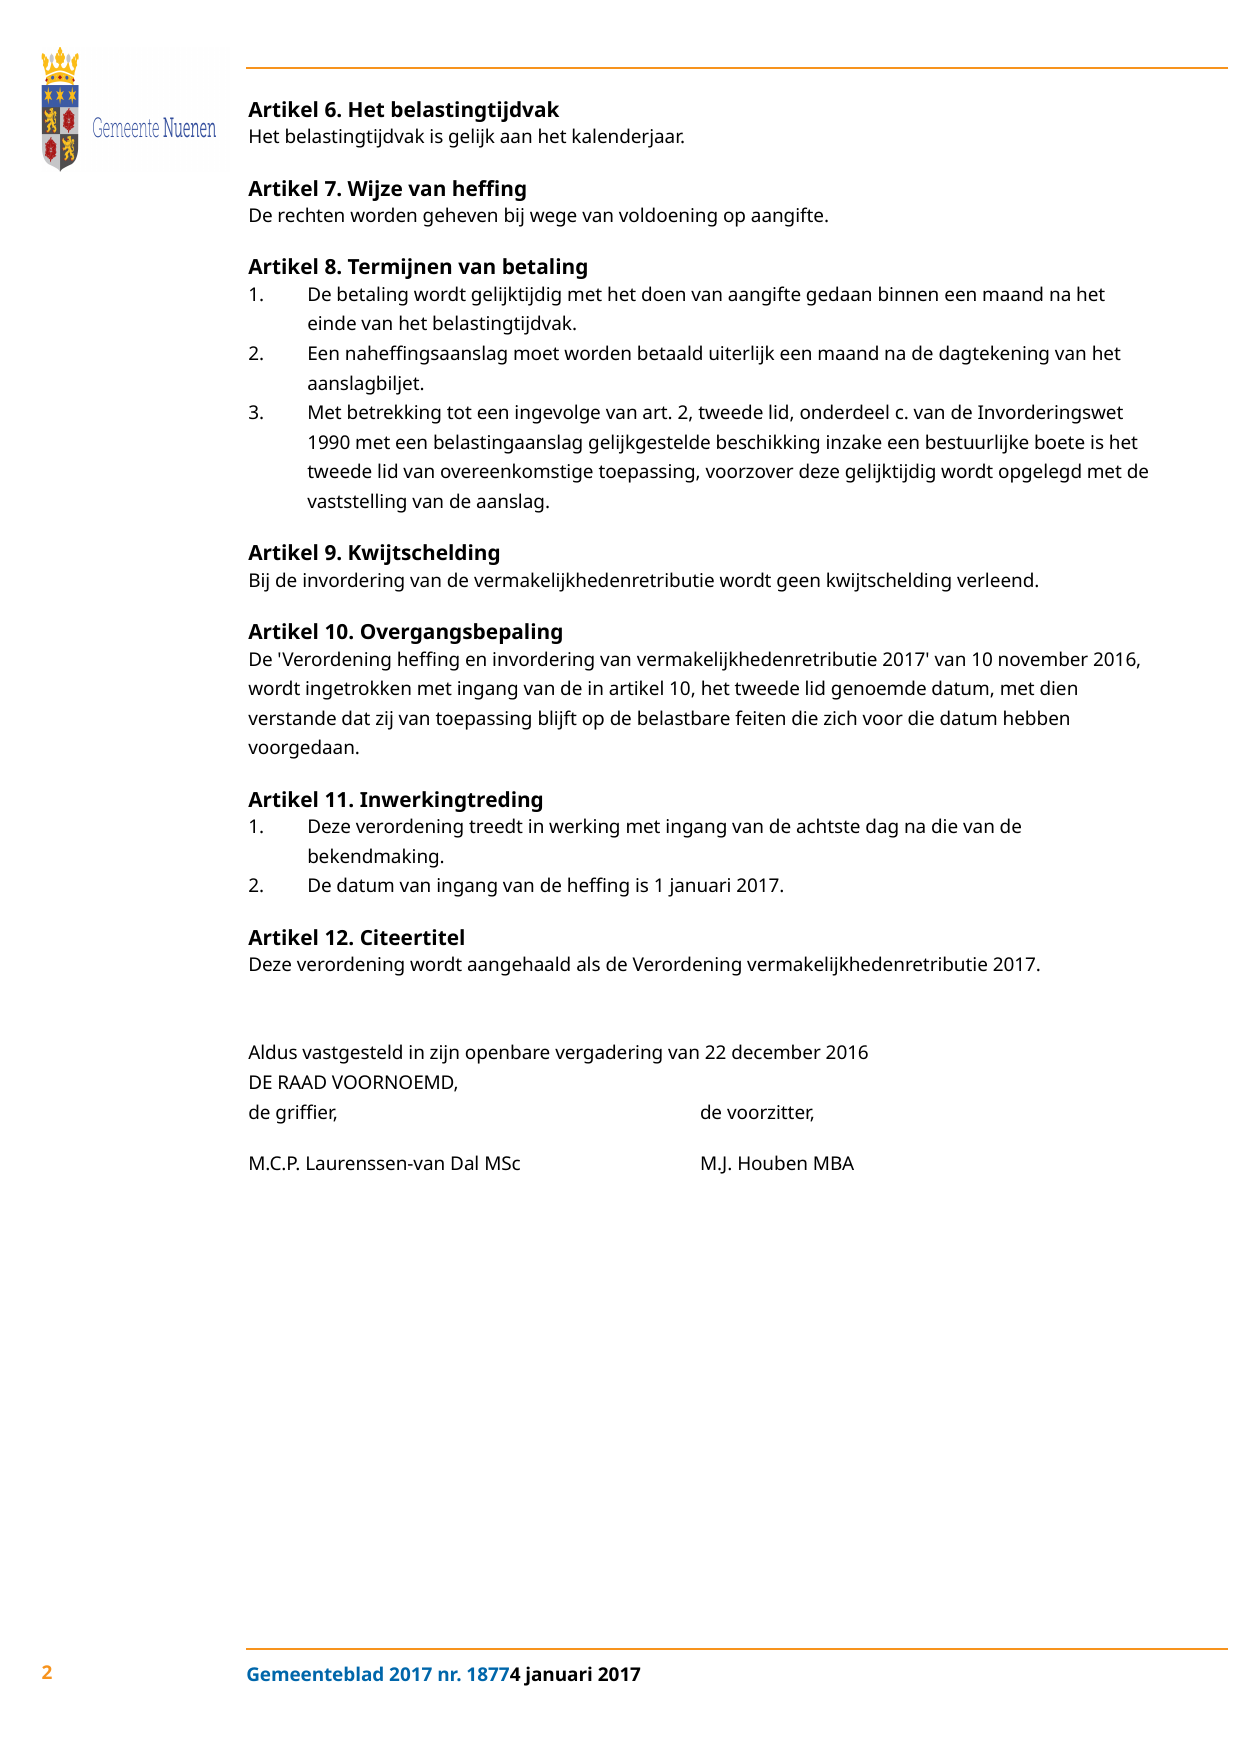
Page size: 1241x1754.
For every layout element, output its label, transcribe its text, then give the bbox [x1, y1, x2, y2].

table_cell [700, 1125, 1152, 1150]
table_header [700, 981, 1152, 1007]
text Aldus vastgesteld in zijn openbare vergadering van 22 december 2016 [248, 1039, 1152, 1065]
text Het belastingtijdvak is gelijk aan het kalenderjaar. [248, 123, 1152, 149]
text Artikel 7. Wijze van heffing [248, 174, 1152, 202]
list De betaling wordt gelijktijdig met het doen van aangifte gedaan binnen een maand na het einde van het belastingtijdvak. [248, 281, 1152, 336]
text Artikel 6. Het belastingtijdvak [248, 95, 1152, 123]
picture [41, 47, 231, 172]
text Artikel 8. Termijnen van betaling [248, 252, 1152, 281]
list Deze verordening treedt in werking met ingang van de achtste dag na die van de bekendmaking. [248, 813, 1152, 869]
table_cell M.C.P. Laurenssen-van Dal MSc [248, 1150, 700, 1176]
text Artikel 11. Inwerkingtreding [248, 785, 1152, 813]
text De 'Verordening heffing en invordering van vermakelijkhedenretributie 2017' van 10 november 2016, wordt ingetrokken met ingang van de in artikel 10, het tweede lid genoemde datum, met dien verstande dat zij van toepassing blijft op de belastbare feiten die zich voor die datum hebben voorgedaan. [248, 646, 1152, 760]
text De rechten worden geheven bij wege van voldoening op aangifte. [248, 202, 1152, 228]
list Een naheffingsaanslag moet worden betaald uiterlijk een maand na de dagtekening van het aanslagbiljet. [248, 340, 1152, 395]
list De datum van ingang van de heffing is 1 januari 2017. [248, 872, 1152, 898]
table_cell M.J. Houben MBA [700, 1150, 1152, 1176]
table_header [248, 981, 700, 1007]
text DE RAAD VOORNOEMD, [248, 1069, 1152, 1095]
text Deze verordening wordt aangehaald als de Verordening vermakelijkhedenretributie 2017. [248, 951, 1152, 977]
table_header de griffier, [248, 1099, 700, 1124]
table_cell [248, 1125, 700, 1150]
text Artikel 10. Overgangsbepaling [248, 617, 1152, 646]
list Met betrekking tot een ingevolge van art. 2, tweede lid, onderdeel c. van de Invorderingswet 1990 met een belastingaanslag gelijkgestelde beschikking inzake een bestuurlijke boete is het tweede lid van overeenkomstige toepassing, voorzover deze gelijktijdig wordt opgelegd met de vaststelling van de aanslag. [248, 399, 1152, 514]
text Artikel 12. Citeertitel [248, 923, 1152, 951]
text Bij de invordering van de vermakelijkhedenretributie wordt geen kwijtschelding verleend. [248, 567, 1152, 593]
text Artikel 9. Kwijtschelding [248, 538, 1152, 567]
table_header de voorzitter, [700, 1099, 1152, 1124]
